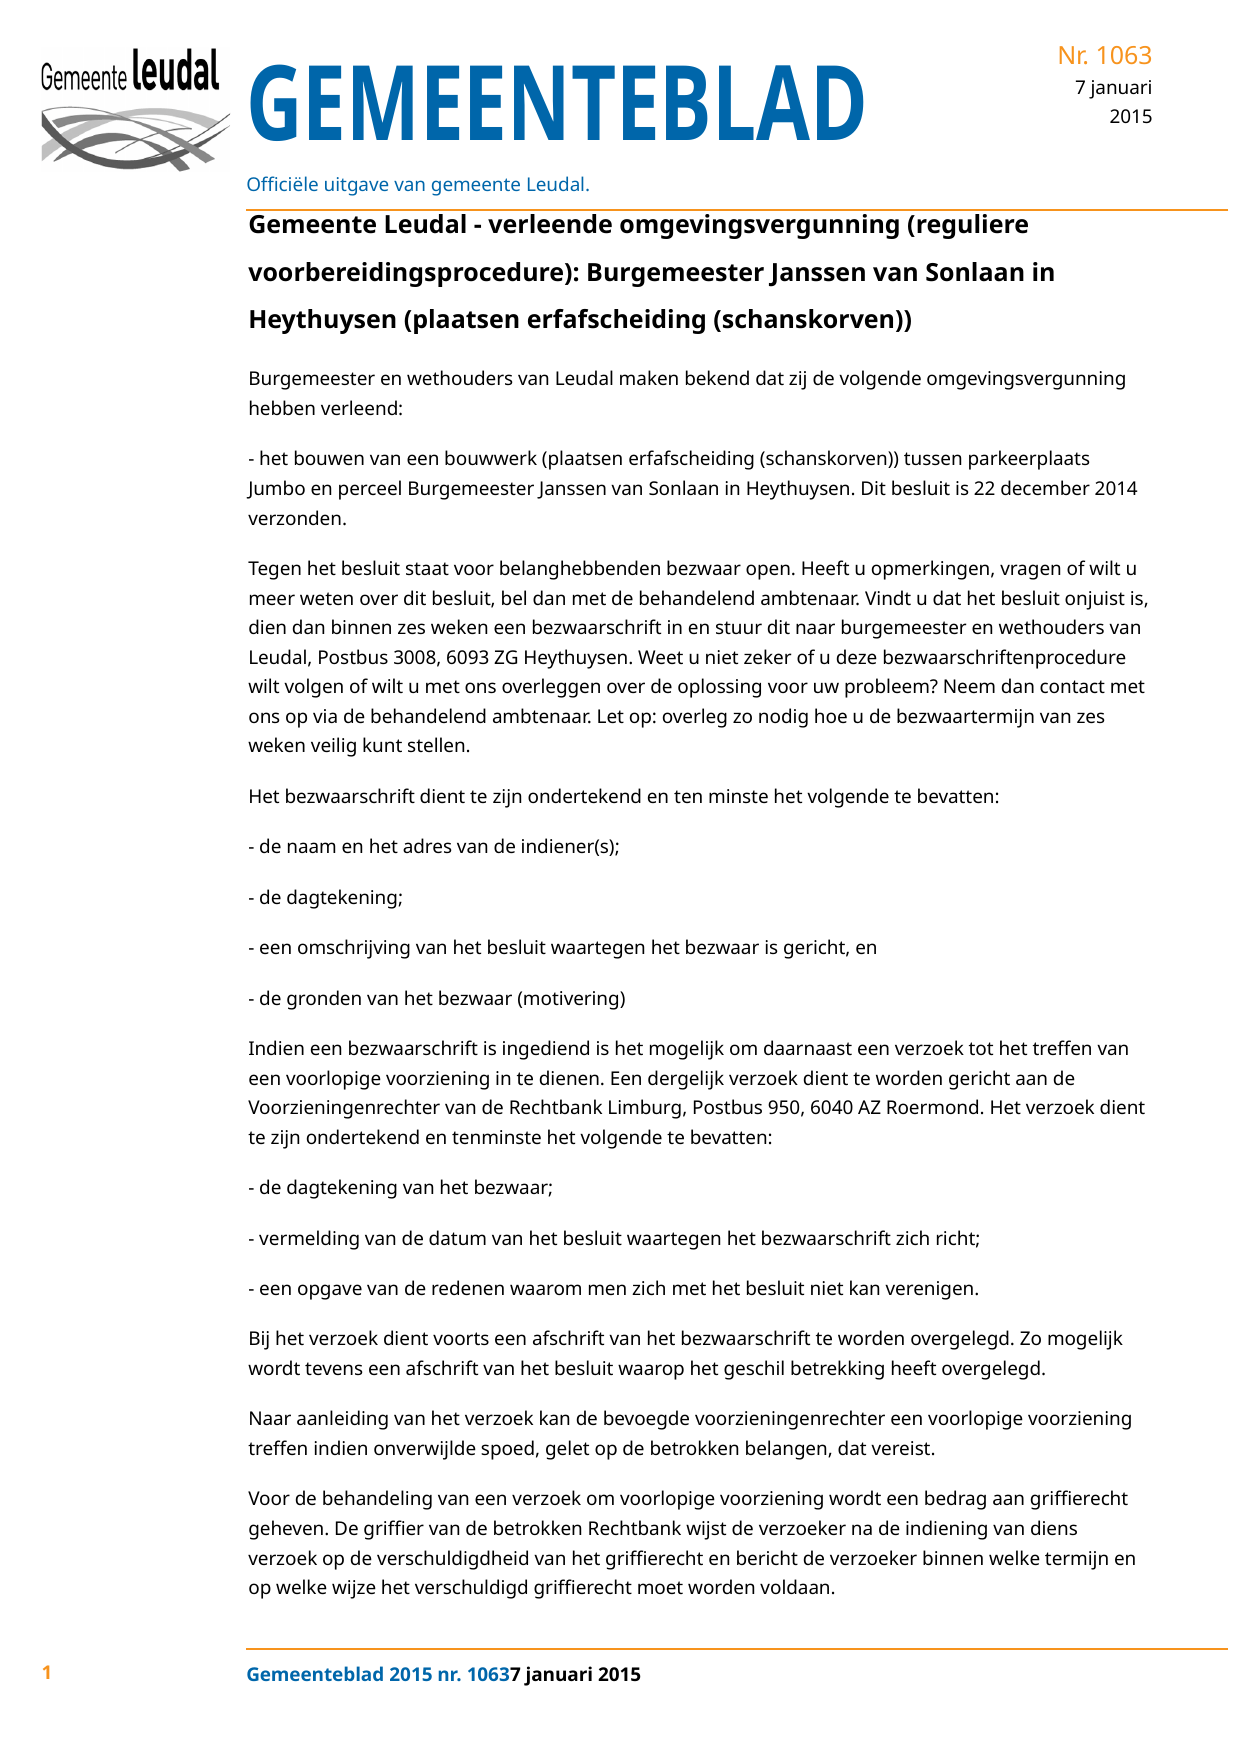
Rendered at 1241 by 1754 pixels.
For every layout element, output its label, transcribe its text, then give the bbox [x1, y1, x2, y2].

text Voor de behandeling van een verzoek om voorlopige voorziening wordt een bedrag aan griffierecht geheven. De griffier van de betrokken Rechtbank wijst de verzoeker na de indiening van diens verzoek op de verschuldigdheid van het griffierecht en bericht de verzoeker binnen welke termijn en op welke wijze het verschuldigd griffierecht moet worden voldaan. [248, 1486, 1152, 1600]
text Burgemeester en wethouders van Leudal maken bekend dat zij de volgende omgevingsvergunning hebben verleend: [248, 366, 1152, 421]
text Gemeente Leudal - verleende omgevingsvergunning (reguliere voorbereidingsprocedure): Burgemeester Janssen van Sonlaan in Heythuysen (plaatsen erfafscheiding (schanskorven)) [248, 211, 1152, 336]
text - een omschrijving van het besluit waartegen het bezwaar is gericht, en [248, 934, 1152, 960]
text - de naam en het adres van de indiener(s); [248, 833, 1152, 859]
text Naar aanleiding van het verzoek kan de bevoegde voorzieningenrechter een voorlopige voorziening treffen indien onverwijlde spoed, gelet op de betrokken belangen, dat vereist. [248, 1406, 1152, 1461]
text - de dagtekening; [248, 884, 1152, 909]
text - de gronden van het bezwaar (motivering) [248, 985, 1152, 1010]
text Het bezwaarschrift dient te zijn ondertekend en ten minste het volgende te bevatten: [248, 783, 1152, 809]
text - vermelding van de datum van het besluit waartegen het bezwaarschrift zich richt; [248, 1225, 1152, 1250]
text Indien een bezwaarschrift is ingediend is het mogelijk om daarnaast een verzoek tot het treffen van een voorlopige voorziening in te dienen. Een dergelijk verzoek dient te worden gericht aan de Voorzieningenrechter van de Rechtbank Limburg, Postbus 950, 6040 AZ Roermond. Het verzoek dient te zijn ondertekend en tenminste het volgende te bevatten: [248, 1035, 1152, 1149]
text - een opgave van de redenen waarom men zich met het besluit niet kan verenigen. [248, 1275, 1152, 1301]
text Tegen het besluit staat voor belanghebbenden bezwaar open. Heeft u opmerkingen, vragen of wilt u meer weten over dit besluit, bel dan met de behandelend ambtenaar. Vindt u dat het besluit onjuist is, dien dan binnen zes weken een bezwaarschrift in en stuur dit naar burgemeester en wethouders van Leudal, Postbus 3008, 6093 ZG Heythuysen. Weet u niet zeker of u deze bezwaarschriftenprocedure wilt volgen of wilt u met ons overleggen over de oplossing voor uw probleem? Neem dan contact met ons op via de behandelend ambtenaar. Let op: overleg zo nodig hoe u de bezwaartermijn van zes weken veilig kunt stellen. [248, 555, 1152, 758]
text - de dagtekening van het bezwaar; [248, 1174, 1152, 1200]
text Bij het verzoek dient voorts een afschrift van het bezwaarschrift te worden overgelegd. Zo mogelijk wordt tevens een afschrift van het besluit waarop het geschil betrekking heeft overgelegd. [248, 1326, 1152, 1381]
picture [41, 47, 231, 172]
text - het bouwen van een bouwwerk (plaatsen erfafscheiding (schanskorven)) tussen parkeerplaats Jumbo en perceel Burgemeester Janssen van Sonlaan in Heythuysen. Dit besluit is 22 december 2014 verzonden. [248, 446, 1152, 530]
